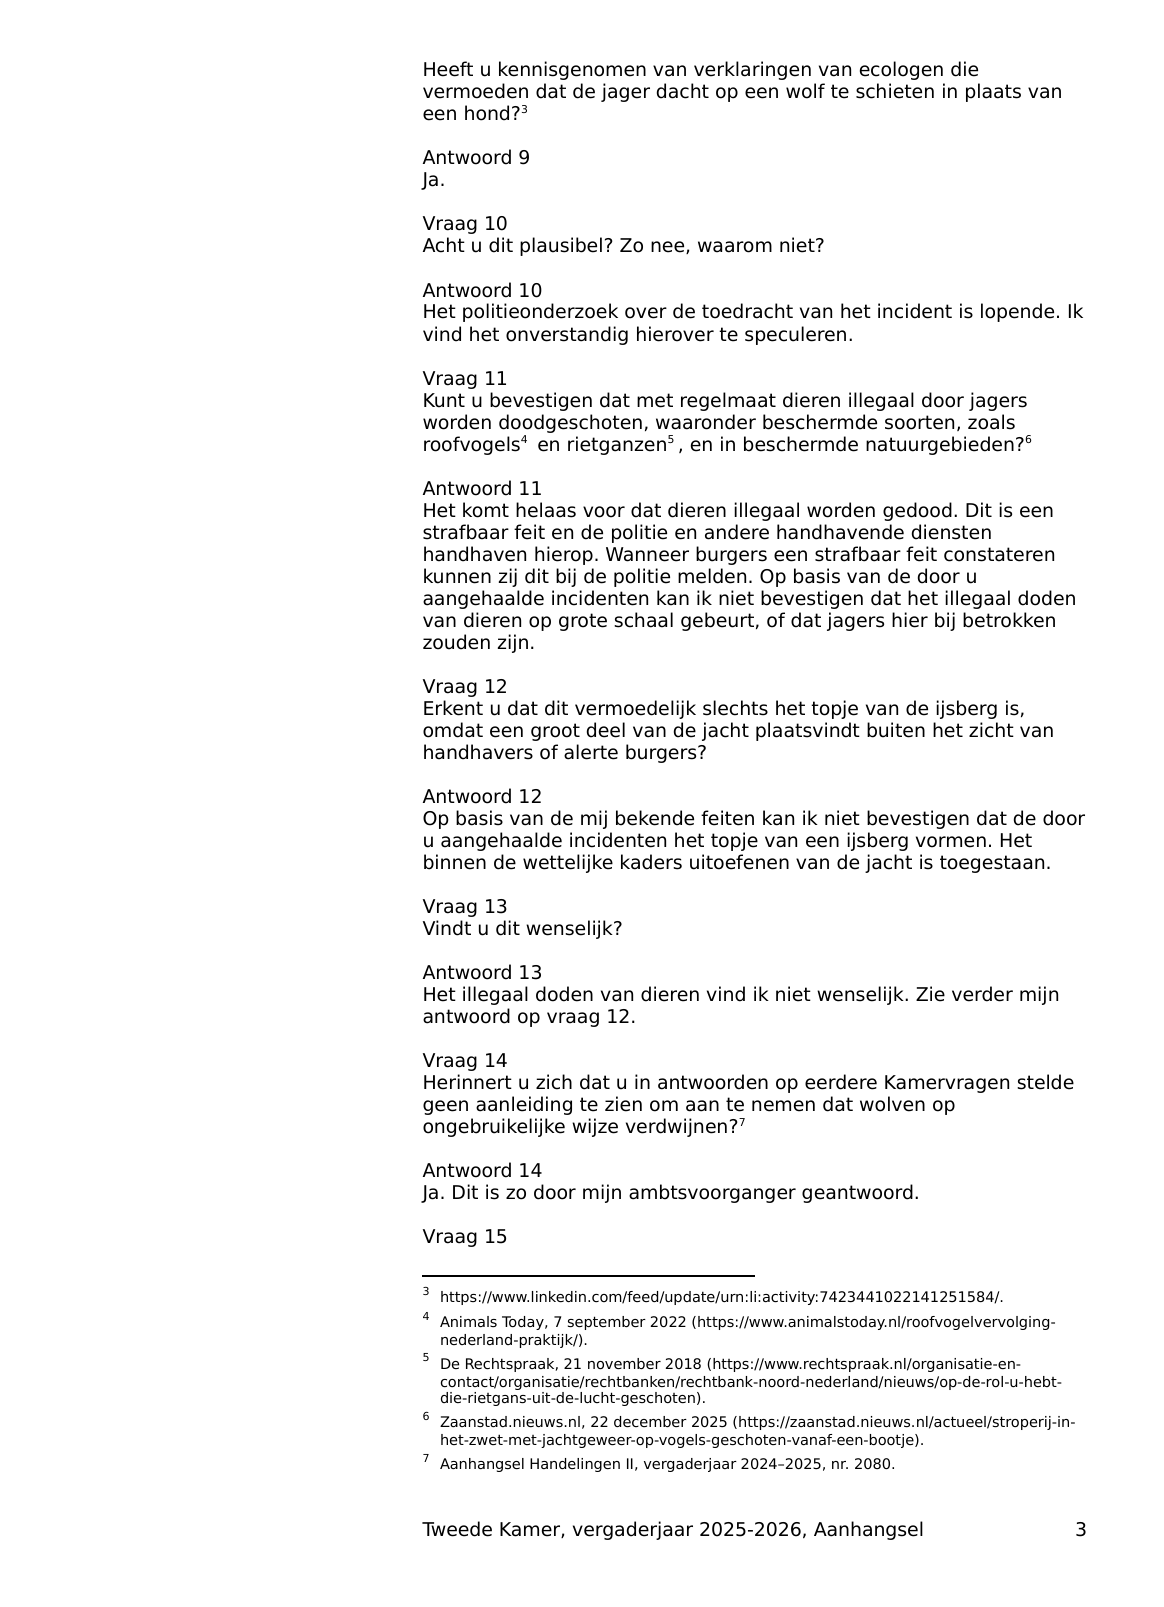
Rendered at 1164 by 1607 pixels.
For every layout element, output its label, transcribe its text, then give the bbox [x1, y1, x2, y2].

text Ja. [422, 169, 1087, 191]
text Vraag 15 [422, 1226, 1087, 1248]
text Erkent u dat dit vermoedelijk slechts het topje van de ijsberg is, omdat een groot deel van de jacht plaatsvindt buiten het zicht van handhavers of alerte burgers? [422, 698, 1087, 764]
text Heeft u kennisgenomen van verklaringen van ecologen die vermoeden dat de jager dacht op een wolf te schieten in plaats van een hond? [422, 59, 1087, 125]
text Ja. Dit is zo door mijn ambtsvoorganger geantwoord. [422, 1182, 1087, 1204]
text Antwoord 11 [422, 478, 1087, 500]
text Vraag 14 [422, 1050, 1087, 1072]
text Het politieonderzoek over de toedracht van het incident is lopende. Ik vind het onverstandig hierover te speculeren. [422, 301, 1087, 345]
text Antwoord 13 [422, 962, 1087, 984]
text Aanhangsel Handelingen II, vergaderjaar 2024–2025, nr. 2080. [422, 1452, 1087, 1474]
text Het illegaal doden van dieren vind ik niet wenselijk. Zie verder mijn antwoord op vraag 12. [422, 984, 1087, 1028]
text Animals Today, 7 september 2022 (https://www.animalstoday.nl/roofvogelvervolging-nederland-praktijk/). [422, 1310, 1087, 1349]
text Herinnert u zich dat u in antwoorden op eerdere Kamervragen stelde geen aanleiding te zien om aan te nemen dat wolven op ongebruikelijke wijze verdwijnen? [422, 1072, 1087, 1138]
text Het komt helaas voor dat dieren illegaal worden gedood. Dit is een strafbaar feit en de politie en andere handhavende diensten handhaven hierop. Wanneer burgers een strafbaar feit constateren kunnen zij dit bij de politie melden. Op basis van de door u aangehaalde incidenten kan ik niet bevestigen dat het illegaal doden van dieren op grote schaal gebeurt, of dat jagers hier bij betrokken zouden zijn. [422, 500, 1087, 653]
text Op basis van de mij bekende feiten kan ik niet bevestigen dat de door u aangehaalde incidenten het topje van een ijsberg vormen. Het binnen de wettelijke kaders uitoefenen van de jacht is toegestaan. [422, 808, 1087, 874]
text Antwoord 14 [422, 1160, 1087, 1182]
text Vraag 11 [422, 368, 1087, 389]
text Zaanstad.nieuws.nl, 22 december 2025 (https://zaanstad.nieuws.nl/actueel/stroperij-in-het-zwet-met-jachtgeweer-op-vogels-geschoten-vanaf-een-bootje). [422, 1410, 1087, 1449]
text Acht u dit plausibel? Zo nee, waarom niet? [422, 235, 1087, 257]
text Vraag 10 [422, 213, 1087, 235]
text De Rechtspraak, 21 november 2018 (https://www.rechtspraak.nl/organisatie-en-contact/organisatie/rechtbanken/rechtbank-noord-nederland/nieuws/op-de-rol-u-hebt-die-rietgans-uit-de-lucht-geschoten). [422, 1352, 1087, 1407]
text Antwoord 12 [422, 786, 1087, 808]
text Vraag 12 [422, 676, 1087, 698]
text Antwoord 9 [422, 147, 1087, 169]
text Vraag 13 [422, 896, 1087, 918]
text https://www.linkedin.com/feed/update/urn:li:activity:7423441022141251584/. [422, 1285, 1087, 1307]
text Antwoord 10 [422, 279, 1087, 301]
text Kunt u bevestigen dat met regelmaat dieren illegaal door jagers worden doodgeschoten, waaronder beschermde soorten, zoals roofvogels en rietganzen, en in beschermde natuurgebieden? [422, 389, 1087, 456]
text Vindt u dit wenselijk? [422, 918, 1087, 940]
